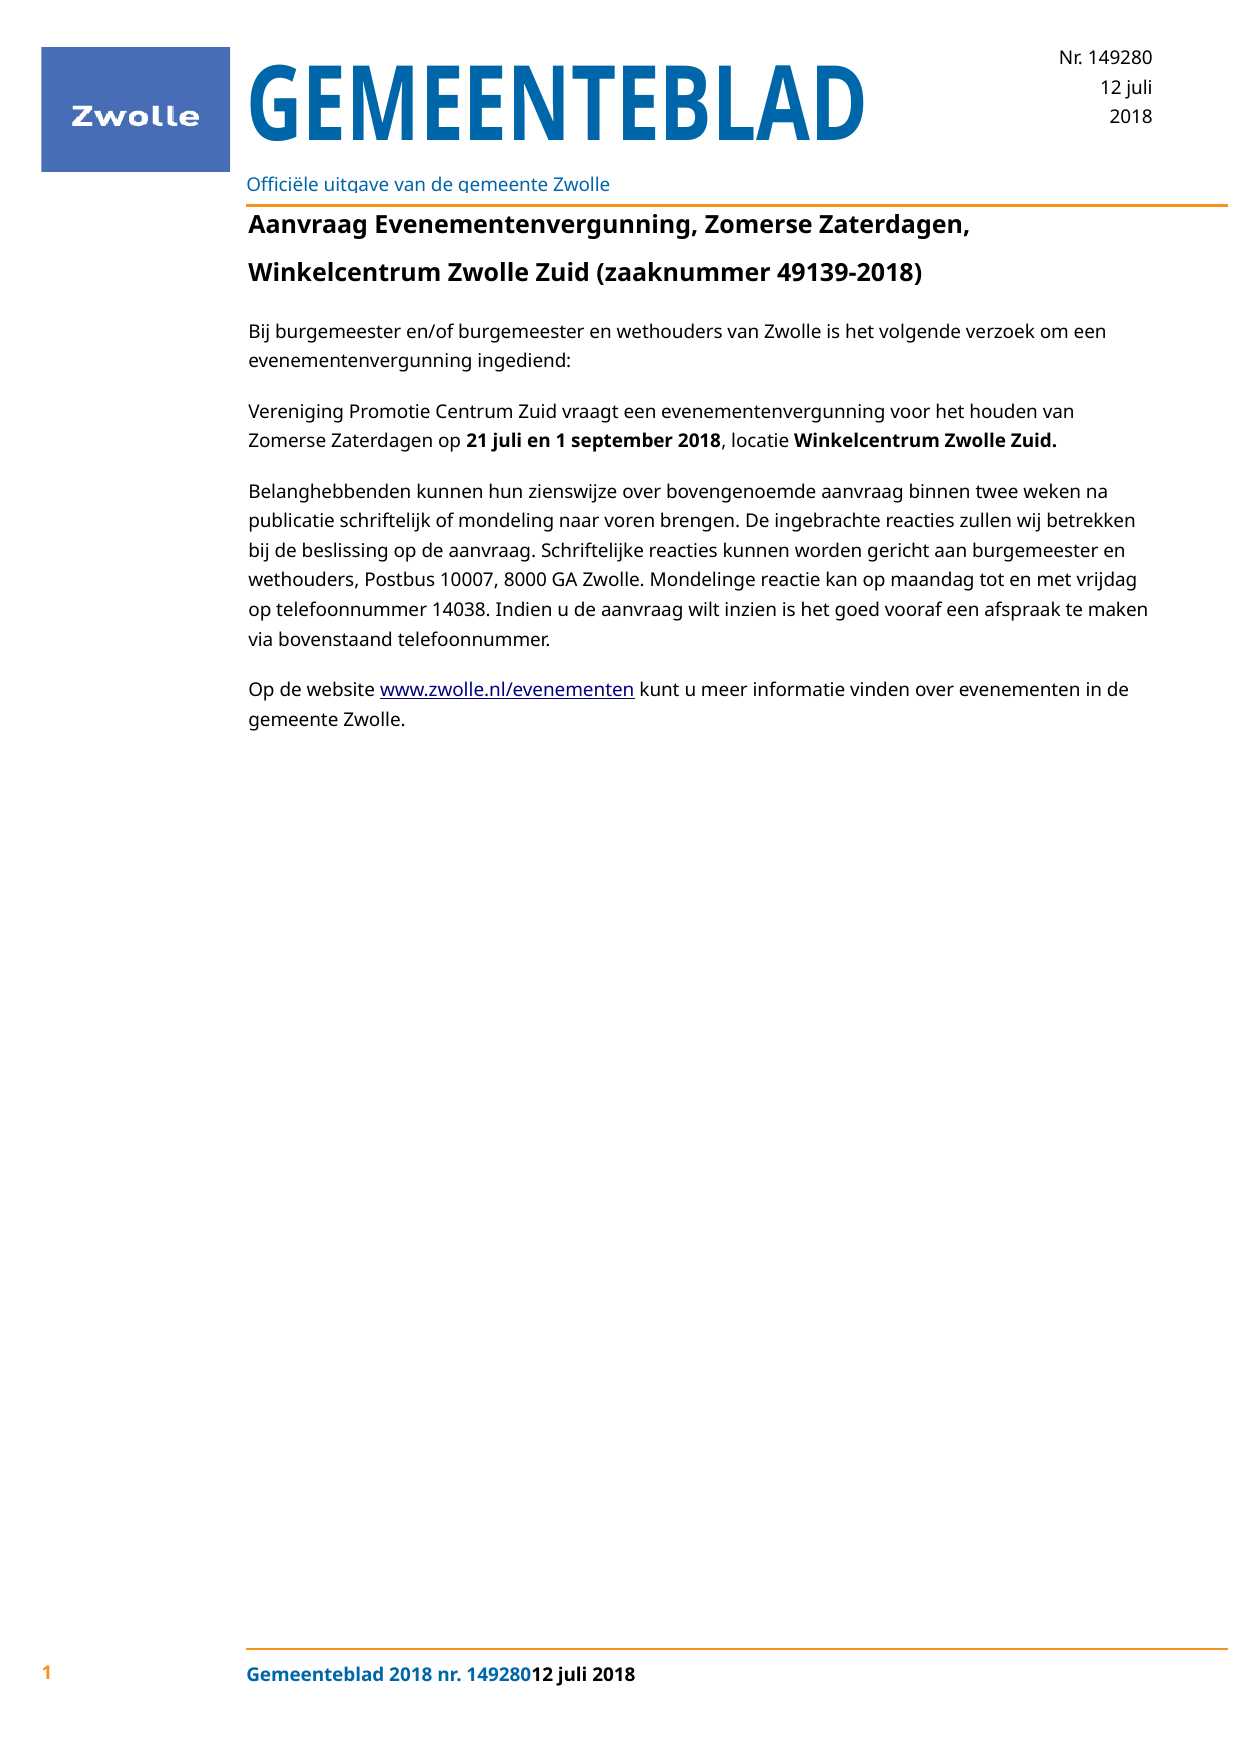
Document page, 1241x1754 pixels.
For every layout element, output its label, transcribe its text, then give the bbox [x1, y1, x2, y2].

text Bij burgemeester en/of burgemeester en wethouders van Zwolle is het volgende verzoek om een evenementenvergunning ingediend: [248, 318, 1152, 373]
text Vereniging Promotie Centrum Zuid vraagt een evenementenvergunning voor het houden van Zomerse Zaterdagen op 21 juli en 1 september 2018, locatie Winkelcentrum Zwolle Zuid. [248, 398, 1152, 453]
text Op de website www.zwolle.nl/evenementen kunt u meer informatie vinden over evenementen in de gemeente Zwolle. [248, 676, 1152, 732]
picture [41, 47, 231, 172]
text Aanvraag Evenementenvergunning, Zomerse Zaterdagen, Winkelcentrum Zwolle Zuid (zaaknummer 49139-2018) [248, 207, 1152, 288]
text Belanghebbenden kunnen hun zienswijze over bovengenoemde aanvraag binnen twee weken na publicatie schriftelijk of mondeling naar voren brengen. De ingebrachte reacties zullen wij betrekken bij de beslissing op de aanvraag. Schriftelijke reacties kunnen worden gericht aan burgemeester en wethouders, Postbus 10007, 8000 GA Zwolle. Mondelinge reactie kan op maandag tot en met vrijdag op telefoonnummer 14038. Indien u de aanvraag wilt inzien is het goed vooraf een afspraak te maken via bovenstaand telefoonnummer. [248, 478, 1152, 652]
